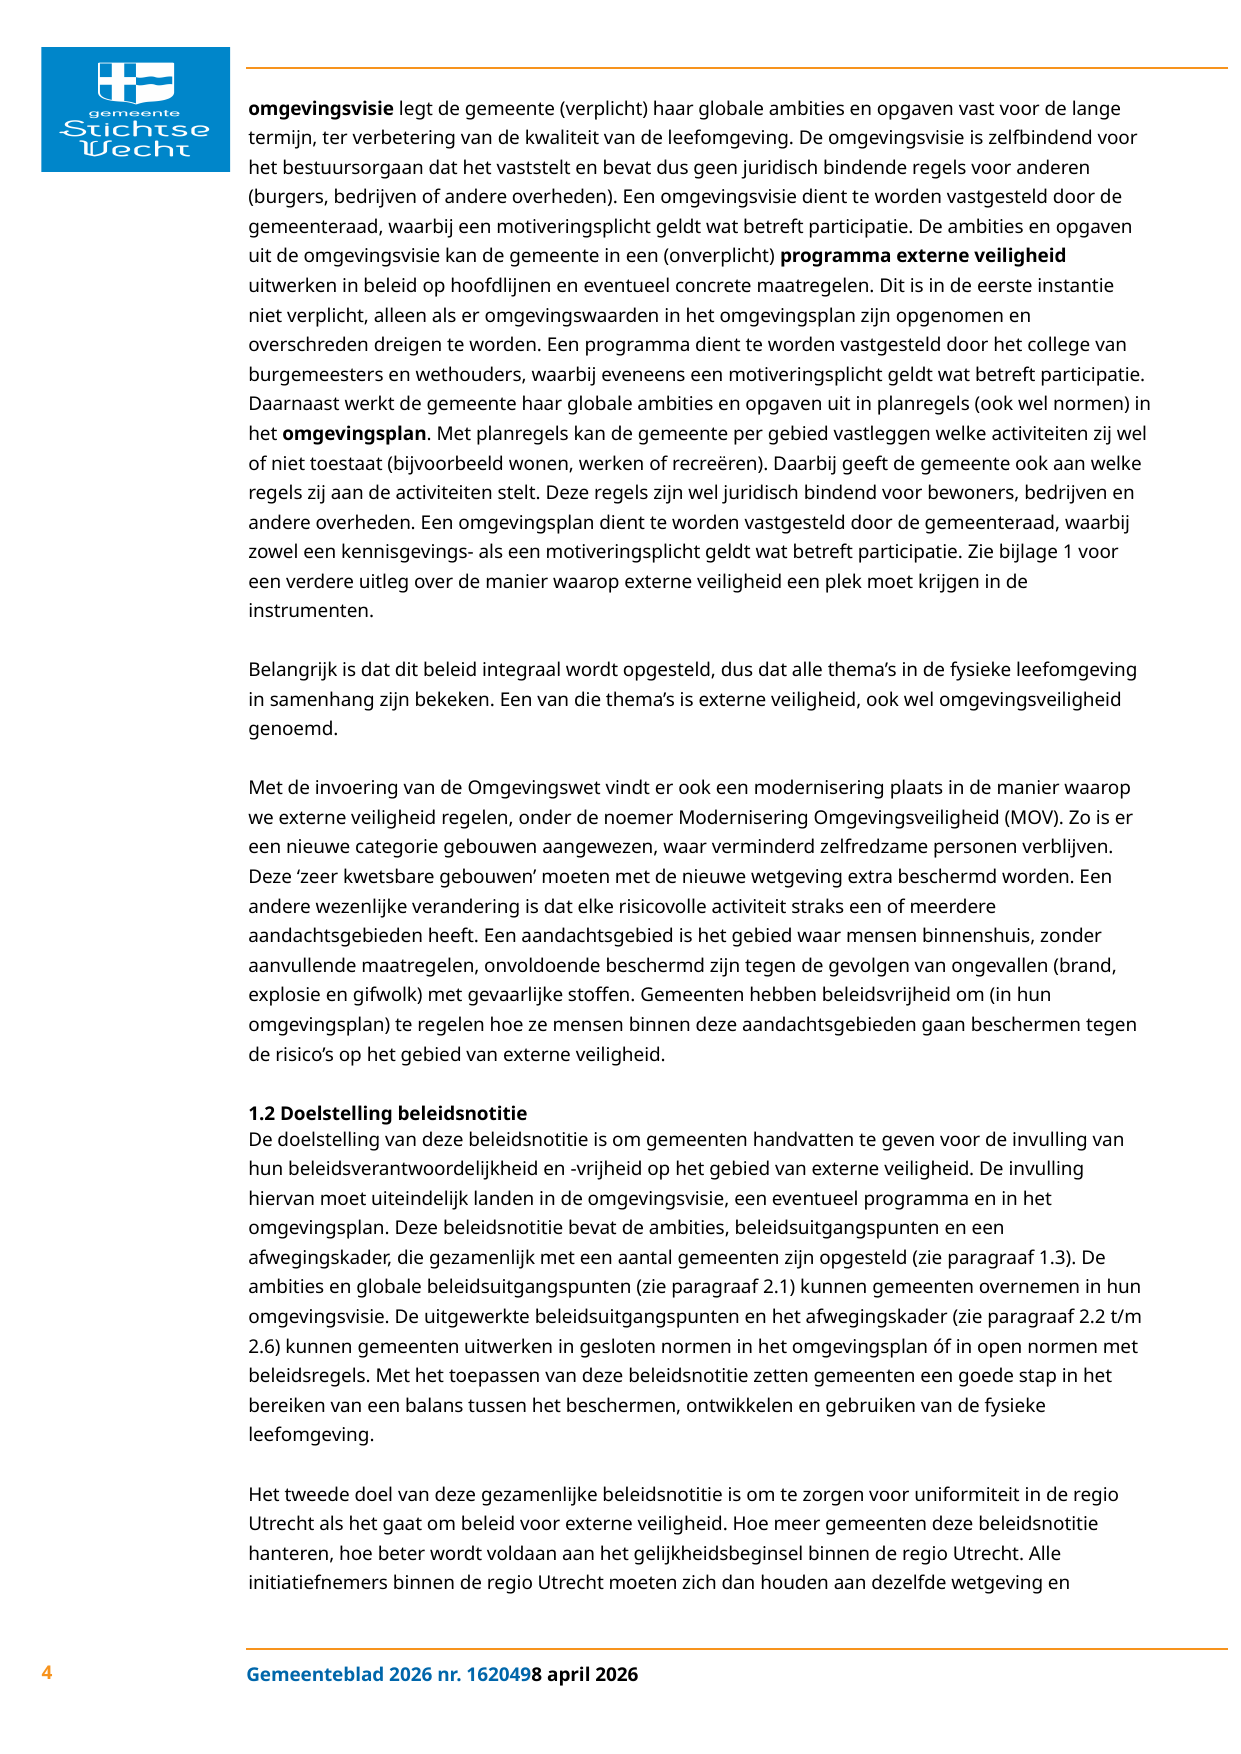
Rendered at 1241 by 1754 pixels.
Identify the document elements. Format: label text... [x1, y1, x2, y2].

text 1.2 Doelstelling beleidsnotitie [248, 1100, 1152, 1126]
text Het tweede doel van deze gezamenlijke beleidsnotitie is om te zorgen voor uniformiteit in de regio Utrecht als het gaat om beleid voor externe veiligheid. Hoe meer gemeenten deze beleidsnotitie hanteren, hoe beter wordt voldaan aan het gelijkheidsbeginsel binnen de regio Utrecht. Alle initiatiefnemers binnen de regio Utrecht moeten zich dan houden aan dezelfde wetgeving en [248, 1481, 1152, 1595]
text Belangrijk is dat dit beleid integraal wordt opgesteld, dus dat alle thema’s in de fysieke leefomgeving in samenhang zijn bekeken. Een van die thema’s is externe veiligheid, ook wel omgevingsveiligheid genoemd. [248, 656, 1152, 741]
text De doelstelling van deze beleidsnotitie is om gemeenten handvatten te geven voor de invulling van hun beleidsverantwoordelijkheid en -vrijheid op het gebied van externe veiligheid. De invulling hiervan moet uiteindelijk landen in de omgevingsvisie, een eventueel programma en in het omgevingsplan. Deze beleidsnotitie bevat de ambities, beleidsuitgangspunten en een afwegingskader, die gezamenlijk met een aantal gemeenten zijn opgesteld (zie paragraaf 1.3). De ambities en globale beleidsuitgangspunten (zie paragraaf 2.1) kunnen gemeenten overnemen in hun omgevingsvisie. De uitgewerkte beleidsuitgangspunten en het afwegingskader (zie paragraaf 2.2 t/m 2.6) kunnen gemeenten uitwerken in gesloten normen in het omgevingsplan óf in open normen met beleidsregels. Met het toepassen van deze beleidsnotitie zetten gemeenten een goede stap in het bereiken van een balans tussen het beschermen, ontwikkelen en gebruiken van de fysieke leefomgeving. [248, 1126, 1152, 1447]
picture [99, 63, 135, 101]
picture [137, 63, 174, 103]
table_header omgevingsvisie legt de gemeente (verplicht) haar globale ambities en opgaven vast voor de lange termijn, ter verbetering van de kwaliteit van de leefomgeving. De omgevingsvisie is zelfbindend voor het bestuursorgaan dat het vaststelt en bevat dus geen juridisch bindende regels voor anderen (burgers, bedrijven of andere overheden). Een omgevingsvisie dient te worden vastgesteld door de gemeenteraad, waarbij een motiveringsplicht geldt wat betreft participatie. De ambities en opgaven uit de omgevingsvisie kan de gemeente in een (onverplicht) programma externe veiligheid uitwerken in beleid op hoofdlijnen en eventueel concrete maatregelen. Dit is in de eerste instantie niet verplicht, alleen als er omgevingswaarden in het omgevingsplan zijn opgenomen en overschreden dreigen te worden. Een programma dient te worden vastgesteld door het college van burgemeesters en wethouders, waarbij eveneens een motiveringsplicht geldt wat betreft participatie. Daarnaast werkt de gemeente haar globale ambities en opgaven uit in planregels (ook wel normen) in het omgevingsplan. Met planregels kan de gemeente per gebied vastleggen welke activiteiten zij wel of niet toestaat (bijvoorbeeld wonen, werken of recreëren). Daarbij geeft de gemeente ook aan welke regels zij aan de activiteiten stelt. Deze regels zijn wel juridisch bindend voor bewoners, bedrijven en andere overheden. Een omgevingsplan dient te worden vastgesteld door de gemeenteraad, waarbij zowel een kennisgevings- als een motiveringsplicht geldt wat betreft participatie. Zie bijlage 1 voor een verdere uitleg over de manier waarop externe veiligheid een plek moet krijgen in de instrumenten. [248, 95, 1152, 623]
text Met de invoering van de Omgevingswet vindt er ook een modernisering plaats in de manier waarop we externe veiligheid regelen, onder de noemer Modernisering Omgevingsveiligheid (MOV). Zo is er een nieuwe categorie gebouwen aangewezen, waar verminderd zelfredzame personen verblijven. Deze ‘zeer kwetsbare gebouwen’ moeten met de nieuwe wetgeving extra beschermd worden. Een andere wezenlijke verandering is dat elke risicovolle activiteit straks een of meerdere aandachtsgebieden heeft. Een aandachtsgebied is het gebied waar mensen binnenshuis, zonder aanvullende maatregelen, onvoldoende beschermd zijn tegen de gevolgen van ongevallen (brand, explosie en gifwolk) met gevaarlijke stoffen. Gemeenten hebben beleidsvrijheid om (in hun omgevingsplan) te regelen hoe ze mensen binnen deze aandachtsgebieden gaan beschermen tegen de risico’s op het gebied van externe veiligheid. [248, 774, 1152, 1067]
